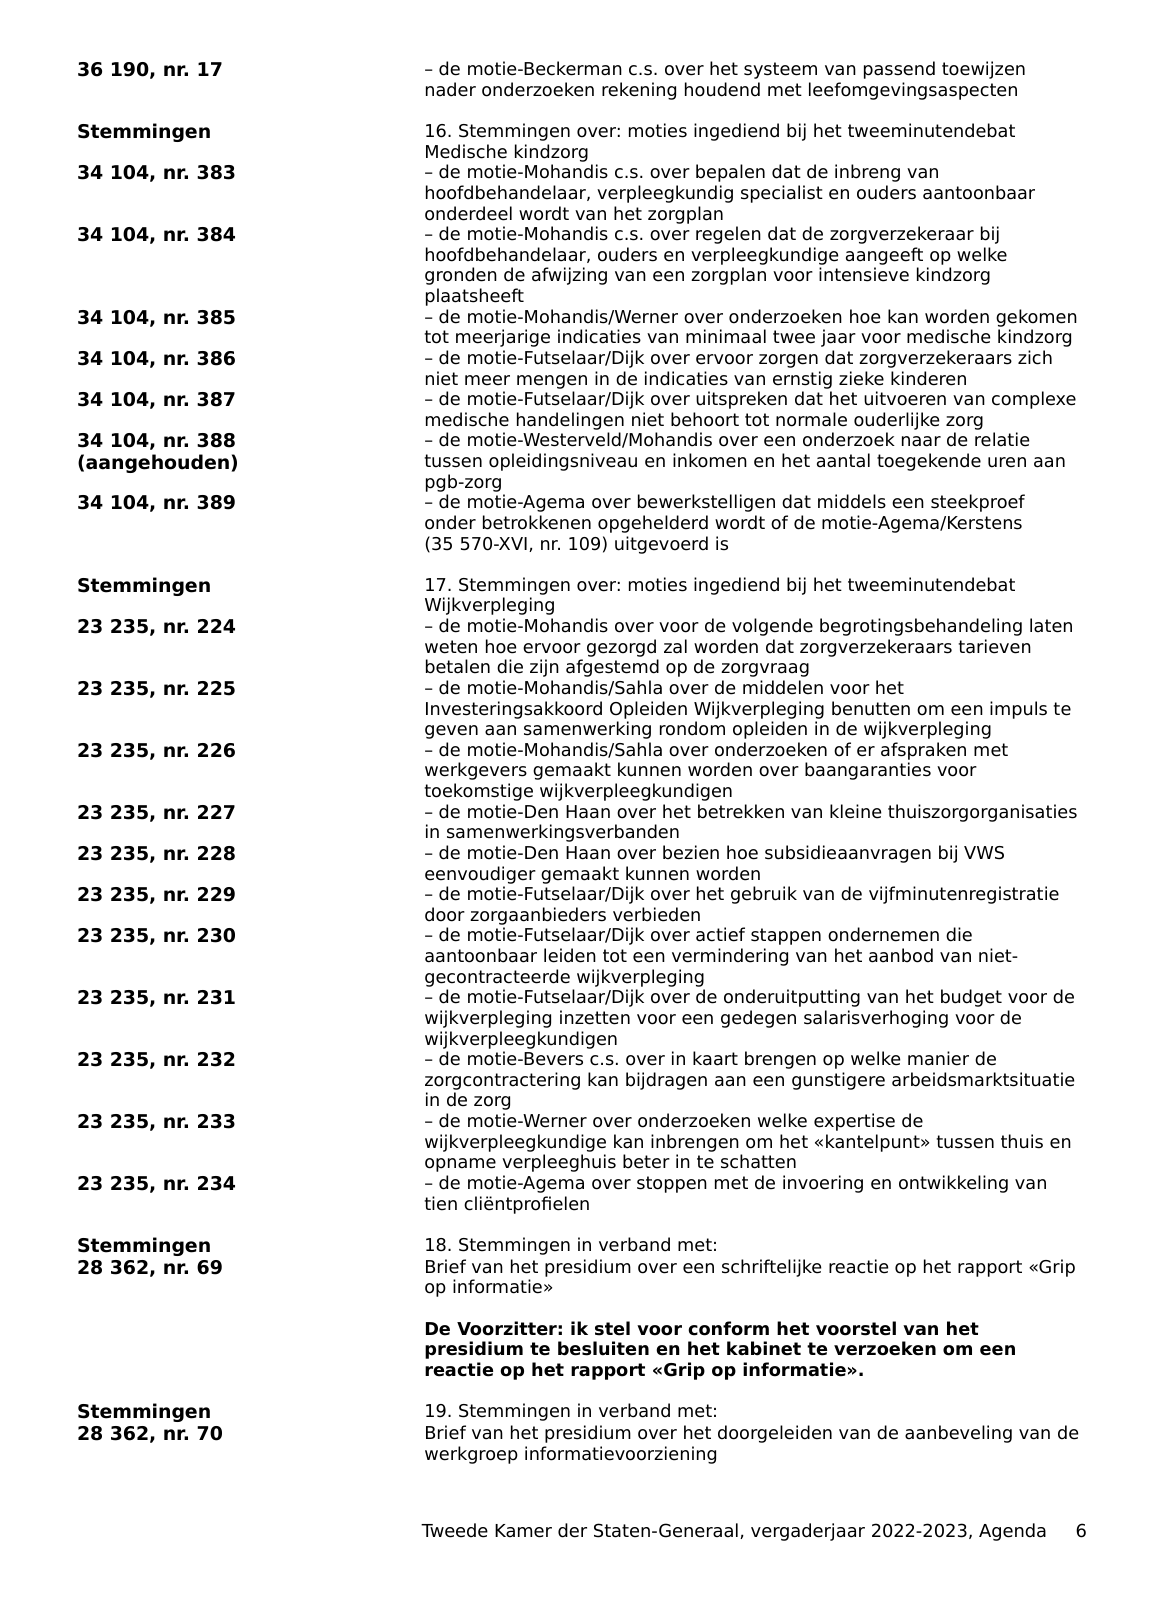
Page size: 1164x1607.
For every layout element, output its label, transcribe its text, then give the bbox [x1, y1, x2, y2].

table_cell – de motie-Den Haan over het betrekken van kleine thuiszorgorganisaties in samenwerkingsverbanden [418, 802, 1087, 843]
table_cell [401, 678, 418, 740]
table_cell 18. Stemmingen in verband met: [418, 1235, 1087, 1257]
table_cell [401, 389, 418, 430]
table_cell – de motie-Futselaar/Dijk over ervoor zorgen dat zorgverzekeraars zich niet meer mengen in de indicaties van ernstig zieke kinderen [418, 348, 1087, 389]
table_cell [77, 554, 401, 575]
table_cell [401, 1423, 418, 1464]
table_cell 34 104, nr. 386 [77, 348, 401, 389]
table_cell 19. Stemmingen in verband met: [418, 1401, 1087, 1423]
table_cell 34 104, nr. 389 [77, 492, 401, 554]
table_cell [401, 348, 418, 389]
table_cell [401, 802, 418, 843]
table_cell [77, 1298, 401, 1318]
table_cell [401, 843, 418, 884]
table_cell – de motie-Mohandis/Werner over onderzoeken hoe kan worden gekomen tot meerjarige indicaties van minimaal twee jaar voor medische kindzorg [418, 307, 1087, 348]
table_cell – de motie-Agema over stoppen met de invoering en ontwikkeling van tien cliëntprofielen [418, 1173, 1087, 1214]
table_cell [401, 1173, 418, 1214]
table_cell – de motie-Westerveld/Mohandis over een onderzoek naar de relatie tussen opleidingsniveau en inkomen en het aantal toegekende uren aan pgb-zorg [418, 430, 1087, 492]
table_cell [77, 1319, 401, 1380]
table_cell [77, 100, 401, 121]
table_cell – de motie-Futselaar/Dijk over de onderuitputting van het budget voor de wijkverpleging inzetten voor een gedegen salarisverhoging voor de wijkverpleegkundigen [418, 987, 1087, 1049]
table_cell [401, 492, 418, 554]
table_cell 34 104, nr. 384 [77, 224, 401, 307]
table_cell Stemmingen [77, 1401, 401, 1423]
table_cell 34 104, nr. 387 [77, 389, 401, 430]
table_cell 23 235, nr. 233 [77, 1111, 401, 1173]
table_cell – de motie-Bevers c.s. over in kaart brengen op welke manier de zorgcontractering kan bijdragen aan een gunstigere arbeidsmarktsituatie in de zorg [418, 1049, 1087, 1111]
table_cell 23 235, nr. 230 [77, 925, 401, 987]
table_cell – de motie-Werner over onderzoeken welke expertise de wijkverpleegkundige kan inbrengen om het «kantelpunt» tussen thuis en opname verpleeghuis beter in te schatten [418, 1111, 1087, 1173]
table_cell [401, 1235, 418, 1257]
table_cell 34 104, nr. 385 [77, 307, 401, 348]
table_cell [401, 554, 418, 575]
table_cell – de motie-Beckerman c.s. over het systeem van passend toewijzen nader onderzoeken rekening houdend met leefomgevingsaspecten [418, 59, 1087, 100]
table_cell [401, 224, 418, 307]
table_cell 23 235, nr. 225 [77, 678, 401, 740]
table_cell [401, 1380, 418, 1401]
table_cell [401, 100, 418, 121]
table_cell [401, 925, 418, 987]
table_cell 23 235, nr. 229 [77, 884, 401, 925]
table_cell [401, 1257, 418, 1298]
table_cell 28 362, nr. 70 [77, 1423, 401, 1464]
table_cell [418, 100, 1087, 121]
table_cell [77, 1214, 401, 1235]
table_cell 23 235, nr. 232 [77, 1049, 401, 1111]
table_cell [401, 1401, 418, 1423]
table_cell [418, 554, 1087, 575]
table_cell – de motie-Agema over bewerkstelligen dat middels een steekproef onder betrokkenen opgehelderd wordt of de motie-Agema/Kerstens (35 570-XVI, nr. 109) uitgevoerd is [418, 492, 1087, 554]
table_cell 23 235, nr. 228 [77, 843, 401, 884]
table_cell [418, 1380, 1087, 1401]
table_cell [401, 307, 418, 348]
table_cell [401, 1049, 418, 1111]
table_cell – de motie-Mohandis/Sahla over de middelen voor het Investeringsakkoord Opleiden Wijkverpleging benutten om een impuls te geven aan samenwerking rondom opleiden in de wijkverpleging [418, 678, 1087, 740]
table_cell 34 104, nr. 388 (aangehouden) [77, 430, 401, 492]
table_cell – de motie-Mohandis/Sahla over onderzoeken of er afspraken met werkgevers gemaakt kunnen worden over baangaranties voor toekomstige wijkverpleegkundigen [418, 740, 1087, 802]
table_cell [418, 1298, 1087, 1318]
table_cell – de motie-Futselaar/Dijk over actief stappen ondernemen die aantoonbaar leiden tot een vermindering van het aanbod van niet-gecontracteerde wijkverpleging [418, 925, 1087, 987]
table_cell [401, 121, 418, 162]
table_cell [401, 616, 418, 678]
table_cell [401, 430, 418, 492]
table_cell [401, 987, 418, 1049]
table_cell 23 235, nr. 231 [77, 987, 401, 1049]
table_cell – de motie-Mohandis over voor de volgende begrotingsbehandeling laten weten hoe ervoor gezorgd zal worden dat zorgverzekeraars tarieven betalen die zijn afgestemd op de zorgvraag [418, 616, 1087, 678]
table_cell [401, 1298, 418, 1318]
table_cell 34 104, nr. 383 [77, 162, 401, 224]
table_cell 17. Stemmingen over: moties ingediend bij het tweeminutendebat Wijkverpleging [418, 575, 1087, 616]
table_cell 23 235, nr. 224 [77, 616, 401, 678]
table_cell [401, 575, 418, 616]
table_cell [401, 1214, 418, 1235]
table_cell [401, 1319, 418, 1380]
table_cell – de motie-Futselaar/Dijk over uitspreken dat het uitvoeren van complexe medische handelingen niet behoort tot normale ouderlijke zorg [418, 389, 1087, 430]
table_cell 16. Stemmingen over: moties ingediend bij het tweeminutendebat Medische kindzorg [418, 121, 1087, 162]
table_cell Brief van het presidium over het doorgeleiden van de aanbeveling van de werkgroep informatievoorziening [418, 1423, 1087, 1464]
table_cell [401, 884, 418, 925]
table_cell De Voorzitter: ik stel voor conform het voorstel van het presidium te besluiten en het kabinet te verzoeken om een reactie op het rapport «Grip op informatie». [418, 1319, 1087, 1380]
table_cell [401, 162, 418, 224]
table_cell 23 235, nr. 227 [77, 802, 401, 843]
table_cell Brief van het presidium over een schriftelijke reactie op het rapport «Grip op informatie» [418, 1257, 1087, 1298]
table_cell 23 235, nr. 226 [77, 740, 401, 802]
table_cell 28 362, nr. 69 [77, 1257, 401, 1298]
table_cell 23 235, nr. 234 [77, 1173, 401, 1214]
table_cell [77, 1380, 401, 1401]
table_cell – de motie-Den Haan over bezien hoe subsidieaanvragen bij VWS eenvoudiger gemaakt kunnen worden [418, 843, 1087, 884]
table_cell – de motie-Mohandis c.s. over regelen dat de zorgverzekeraar bij hoofdbehandelaar, ouders en verpleegkundige aangeeft op welke gronden de afwijzing van een zorgplan voor intensieve kindzorg plaatsheeft [418, 224, 1087, 307]
table_cell [418, 1214, 1087, 1235]
table_cell – de motie-Mohandis c.s. over bepalen dat de inbreng van hoofdbehandelaar, verpleegkundig specialist en ouders aantoonbaar onderdeel wordt van het zorgplan [418, 162, 1087, 224]
table_cell Stemmingen [77, 121, 401, 162]
table_cell Stemmingen [77, 575, 401, 616]
table_cell – de motie-Futselaar/Dijk over het gebruik van de vijfminutenregistratie door zorgaanbieders verbieden [418, 884, 1087, 925]
table_cell [401, 1111, 418, 1173]
table_cell [401, 740, 418, 802]
table_cell 36 190, nr. 17 [77, 59, 401, 100]
table_cell [401, 59, 418, 100]
table_cell Stemmingen [77, 1235, 401, 1257]
